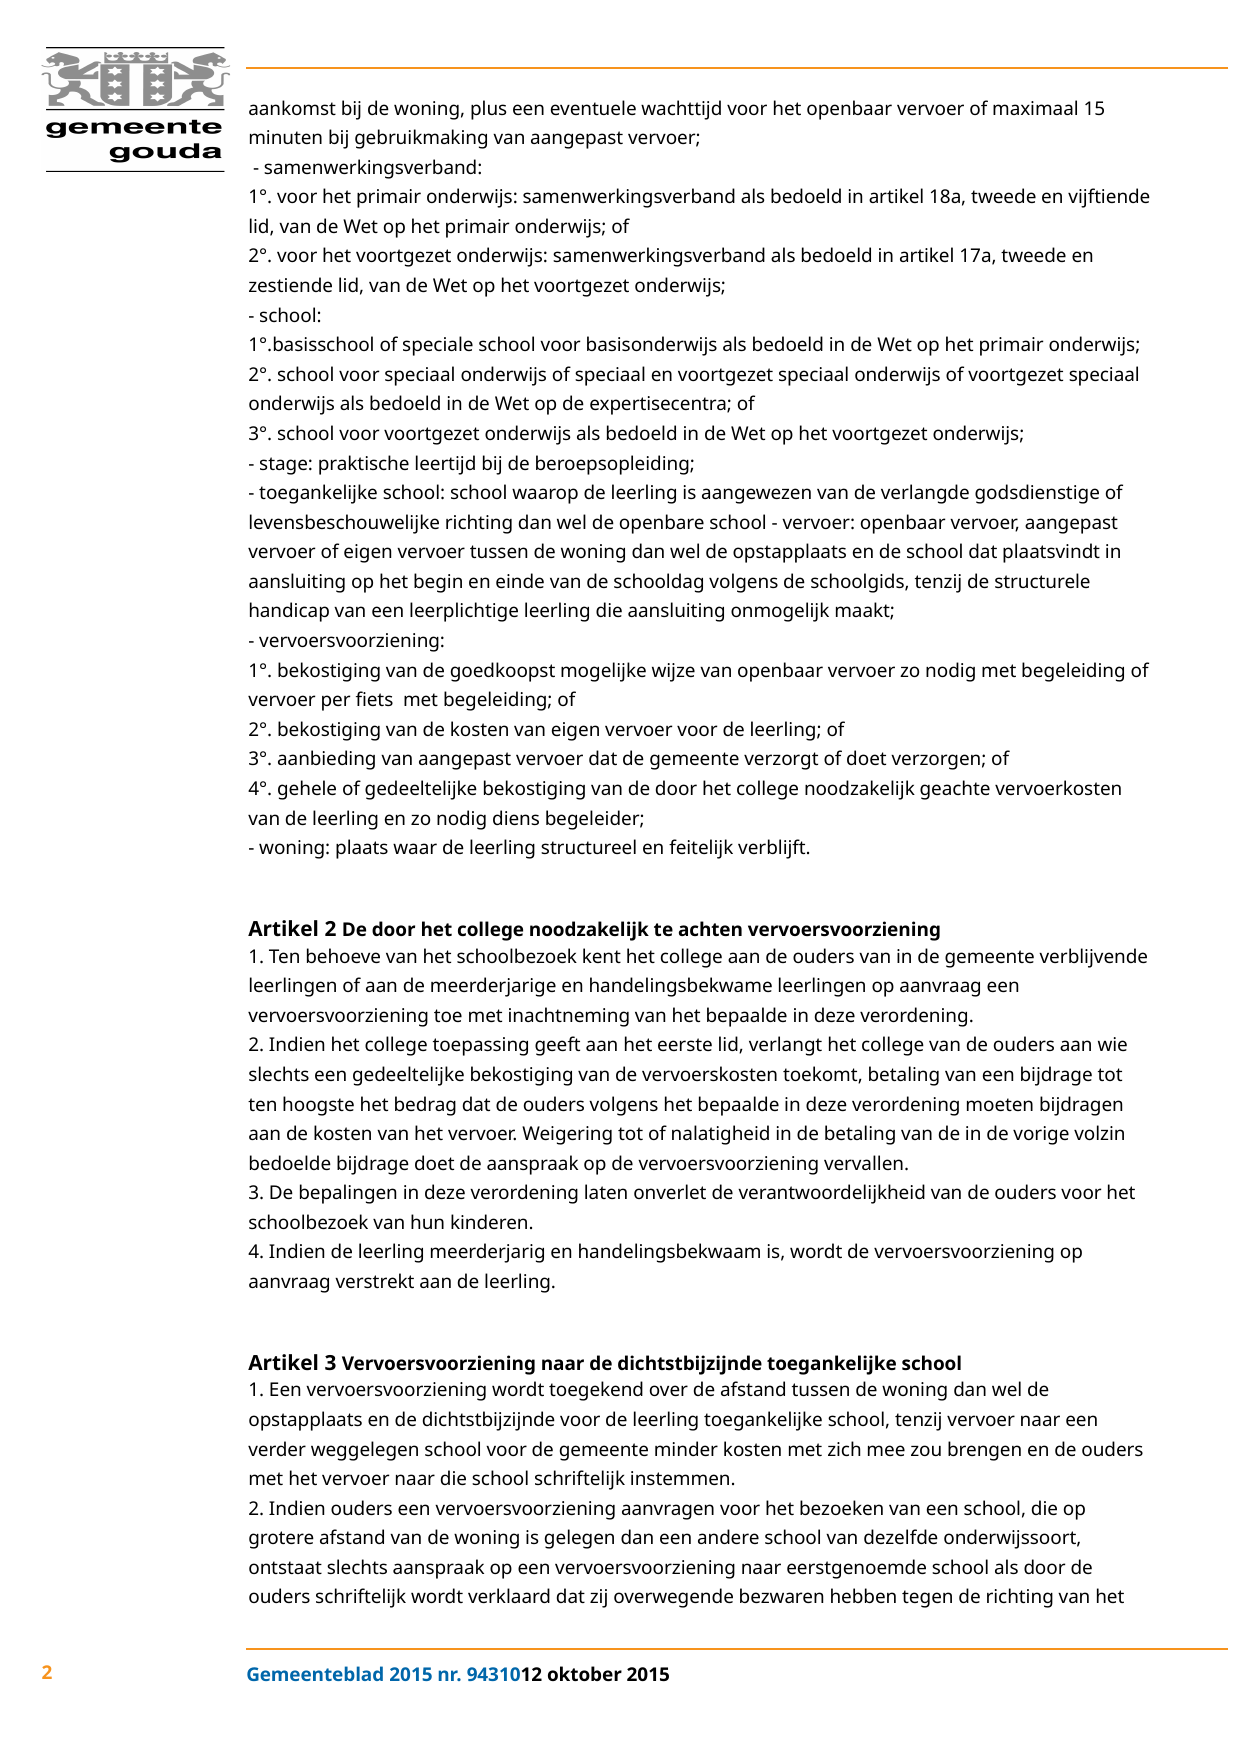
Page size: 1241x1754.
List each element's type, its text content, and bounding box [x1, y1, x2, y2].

picture [41, 47, 231, 172]
text - stage: praktische leertijd bij de beroepsopleiding; [248, 450, 1152, 476]
text 4°. gehele of gedeeltelijke bekostiging van de door het college noodzakelijk geachte vervoerkosten van de leerling en zo nodig diens begeleider; [248, 775, 1152, 831]
text 1. Ten behoeve van het schoolbezoek kent het college aan de ouders van in de gemeente verblijvende leerlingen of aan de meerderjarige en handelingsbekwame leerlingen op aanvraag een vervoersvoorziening toe met inachtneming van het bepaalde in deze verordening. [248, 943, 1152, 1028]
text 2. Indien het college toepassing geeft aan het eerste lid, verlangt het college van de ouders aan wie slechts een gedeeltelijke bekostiging van de vervoerskosten toekomt, betaling van een bijdrage tot ten hoogste het bedrag dat de ouders volgens het bepaalde in deze verordening moeten bijdragen aan de kosten van het vervoer. Weigering tot of nalatigheid in de betaling van de in de vorige volzin bedoelde bijdrage doet de aanspraak op de vervoersvoorziening vervallen. [248, 1032, 1152, 1176]
text - woning: plaats waar de leerling structureel en feitelijk verblijft. [248, 834, 1152, 860]
text 1°. bekostiging van de goedkoopst mogelijke wijze van openbaar vervoer zo nodig met begeleiding of vervoer per fiets met begeleiding; of [248, 657, 1152, 712]
text 2. Indien ouders een vervoersvoorziening aanvragen voor het bezoeken van een school, die op grotere afstand van de woning is gelegen dan een andere school van dezelfde onderwijssoort, ontstaat slechts aanspraak op een vervoersvoorziening naar eerstgenoemde school als door de ouders schriftelijk wordt verklaard dat zij overwegende bezwaren hebben tegen de richting van het [248, 1495, 1152, 1609]
text 4. Indien de leerling meerderjarig en handelingsbekwaam is, wordt de vervoersvoorziening op aanvraag verstrekt aan de leerling. [248, 1239, 1152, 1294]
text 1. Een vervoersvoorziening wordt toegekend over de afstand tussen de woning dan wel de opstapplaats en de dichtstbijzijnde voor de leerling toegankelijke school, tenzij vervoer naar een verder weggelegen school voor de gemeente minder kosten met zich mee zou brengen en de ouders met het vervoer naar die school schriftelijk instemmen. [248, 1377, 1152, 1491]
text 2°. bekostiging van de kosten van eigen vervoer voor de leerling; of [248, 716, 1152, 742]
text 3°. aanbieding van aangepast vervoer dat de gemeente verzorgt of doet verzorgen; of [248, 746, 1152, 771]
text Artikel 2 De door het college noodzakelijk te achten vervoersvoorziening [248, 914, 1152, 943]
text - school: [248, 302, 1152, 328]
text 3°. school voor voortgezet onderwijs als bedoeld in de Wet op het voortgezet onderwijs; [248, 420, 1152, 446]
text - samenwerkingsverband: [248, 154, 1152, 180]
text Artikel 3 Vervoersvoorziening naar de dichtstbijzijnde toegankelijke school [248, 1348, 1152, 1377]
text aankomst bij de woning, plus een eventuele wachttijd voor het openbaar vervoer of maximaal 15 minuten bij gebruikmaking van aangepast vervoer; [248, 95, 1152, 150]
text 2°. voor het voortgezet onderwijs: samenwerkingsverband als bedoeld in artikel 17a, tweede en zestiende lid, van de Wet op het voortgezet onderwijs; [248, 243, 1152, 298]
text - vervoersvoorziening: [248, 627, 1152, 653]
text 3. De bepalingen in deze verordening laten onverlet de verantwoordelijkheid van de ouders voor het schoolbezoek van hun kinderen. [248, 1179, 1152, 1235]
text 2°. school voor speciaal onderwijs of speciaal en voortgezet speciaal onderwijs of voortgezet speciaal onderwijs als bedoeld in de Wet op de expertisecentra; of [248, 361, 1152, 416]
text 1°. voor het primair onderwijs: samenwerkingsverband als bedoeld in artikel 18a, tweede en vijftiende lid, van de Wet op het primair onderwijs; of [248, 183, 1152, 239]
text 1°.basisschool of speciale school voor basisonderwijs als bedoeld in de Wet op het primair onderwijs; [248, 331, 1152, 357]
text - toegankelijke school: school waarop de leerling is aangewezen van de verlangde godsdienstige of levensbeschouwelijke richting dan wel de openbare school - vervoer: openbaar vervoer, aangepast vervoer of eigen vervoer tussen de woning dan wel de opstapplaats en de school dat plaatsvindt in aansluiting op het begin en einde van de schooldag volgens de schoolgids, tenzij de structurele handicap van een leerplichtige leerling die aansluiting onmogelijk maakt; [248, 479, 1152, 623]
